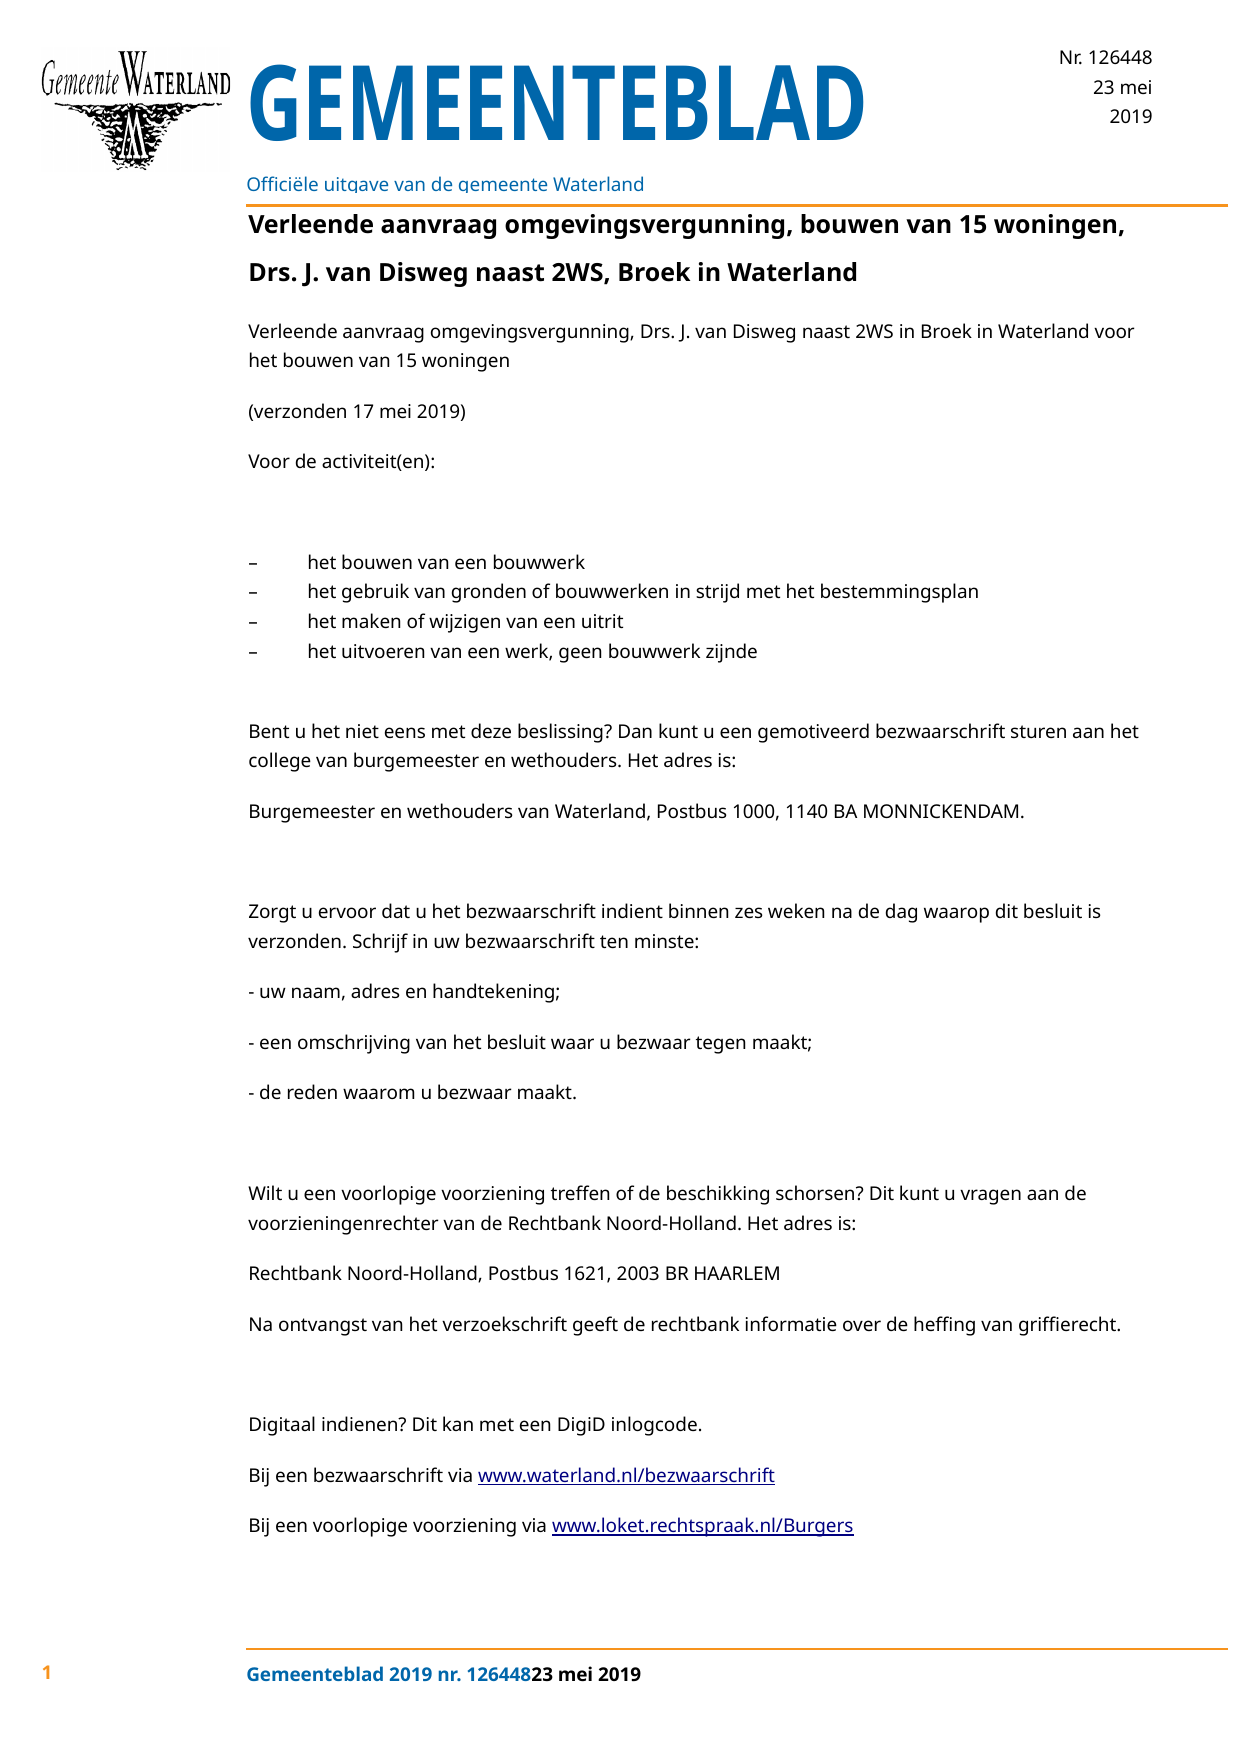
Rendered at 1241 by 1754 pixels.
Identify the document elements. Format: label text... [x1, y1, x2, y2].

text Digitaal indienen? Dit kan met een DigiD inlogcode. [248, 1412, 1152, 1437]
picture [41, 47, 231, 172]
text Verleende aanvraag omgevingsvergunning, Drs. J. van Disweg naast 2WS in Broek in Waterland voor het bouwen van 15 woningen [248, 318, 1152, 373]
list het gebruik van gronden of bouwwerken in strijd met het bestemmingsplan [248, 579, 1152, 604]
text - de reden waarom u bezwaar maakt. [248, 1079, 1152, 1105]
text Voor de activiteit(en): [248, 448, 1152, 474]
text - een omschrijving van het besluit waar u bezwaar tegen maakt; [248, 1029, 1152, 1055]
list het bouwen van een bouwwerk [248, 549, 1152, 575]
text Zorgt u ervoor dat u het bezwaarschrift indient binnen zes weken na de dag waarop dit besluit is verzonden. Schrijf in uw bezwaarschrift ten minste: [248, 899, 1152, 954]
text Na ontvangst van het verzoekschrift geeft de rechtbank informatie over de heffing van griffierecht. [248, 1311, 1152, 1337]
text Wilt u een voorlopige voorziening treffen of de beschikking schorsen? Dit kunt u vragen aan de voorzieningenrechter van de Rechtbank Noord-Holland. Het adres is: [248, 1180, 1152, 1236]
text Rechtbank Noord-Holland, Postbus 1621, 2003 BR HAARLEM [248, 1260, 1152, 1286]
text Bij een bezwaarschrift via www.waterland.nl/bezwaarschrift [248, 1462, 1152, 1488]
list het uitvoeren van een werk, geen bouwwerk zijnde [248, 638, 1152, 664]
list het maken of wijzigen van een uitrit [248, 608, 1152, 634]
text Bent u het niet eens met deze beslissing? Dan kunt u een gemotiveerd bezwaarschrift sturen aan het college van burgemeester en wethouders. Het adres is: [248, 718, 1152, 773]
text Burgemeester en wethouders van Waterland, Postbus 1000, 1140 BA MONNICKENDAM. [248, 798, 1152, 824]
text Bij een voorlopige voorziening via www.loket.rechtspraak.nl/Burgers [248, 1512, 1152, 1538]
text - uw naam, adres en handtekening; [248, 979, 1152, 1004]
text (verzonden 17 mei 2019) [248, 398, 1152, 424]
text Verleende aanvraag omgevingsvergunning, bouwen van 15 woningen, Drs. J. van Disweg naast 2WS, Broek in Waterland [248, 207, 1152, 288]
